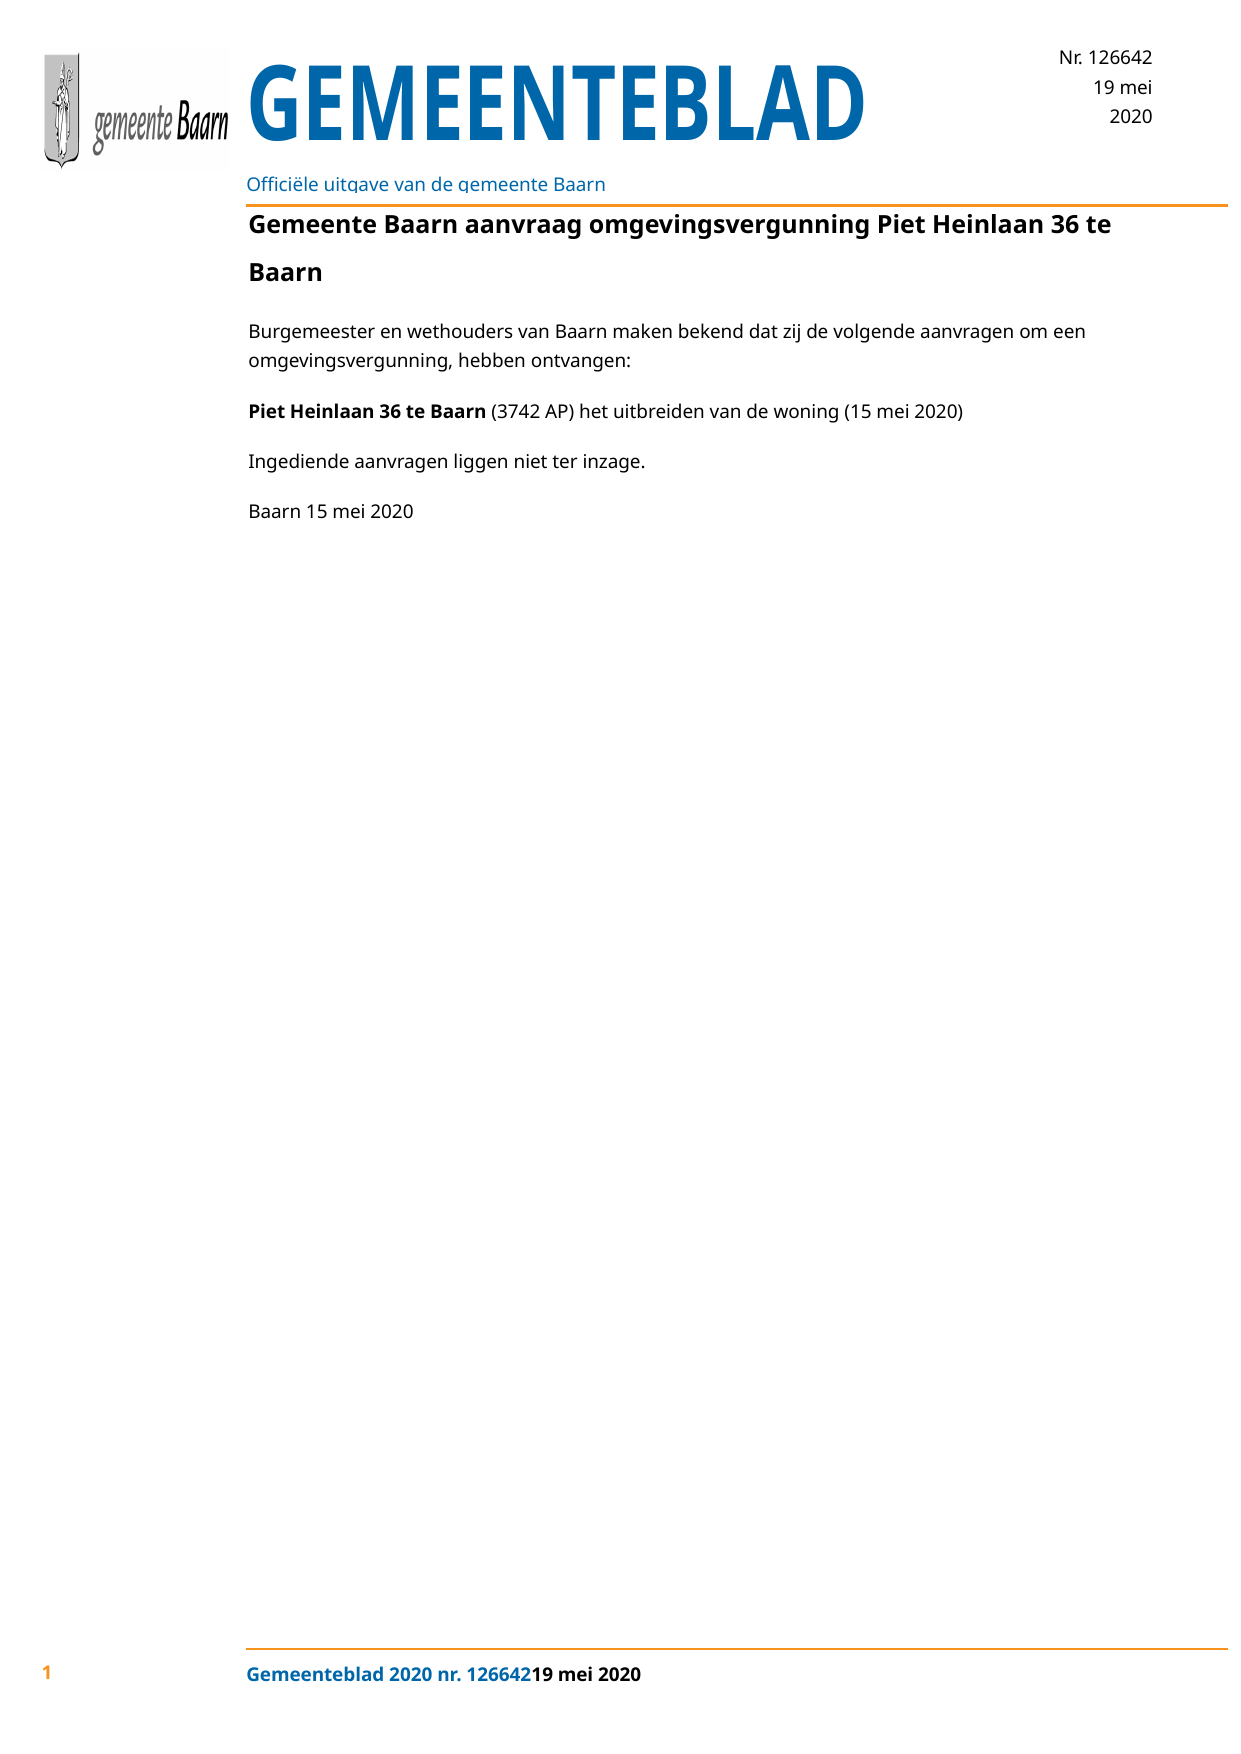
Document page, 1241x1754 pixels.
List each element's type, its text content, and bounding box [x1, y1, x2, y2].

text Piet Heinlaan 36 te Baarn (3742 AP) het uitbreiden van de woning (15 mei 2020) [248, 398, 1152, 424]
text Ingediende aanvragen liggen niet ter inzage. [248, 448, 1152, 474]
text Burgemeester en wethouders van Baarn maken bekend dat zij de volgende aanvragen om een omgevingsvergunning, hebben ontvangen: [248, 318, 1152, 373]
text Baarn 15 mei 2020 [248, 499, 1152, 524]
picture [41, 47, 231, 172]
text Gemeente Baarn aanvraag omgevingsvergunning Piet Heinlaan 36 te Baarn [248, 207, 1152, 288]
